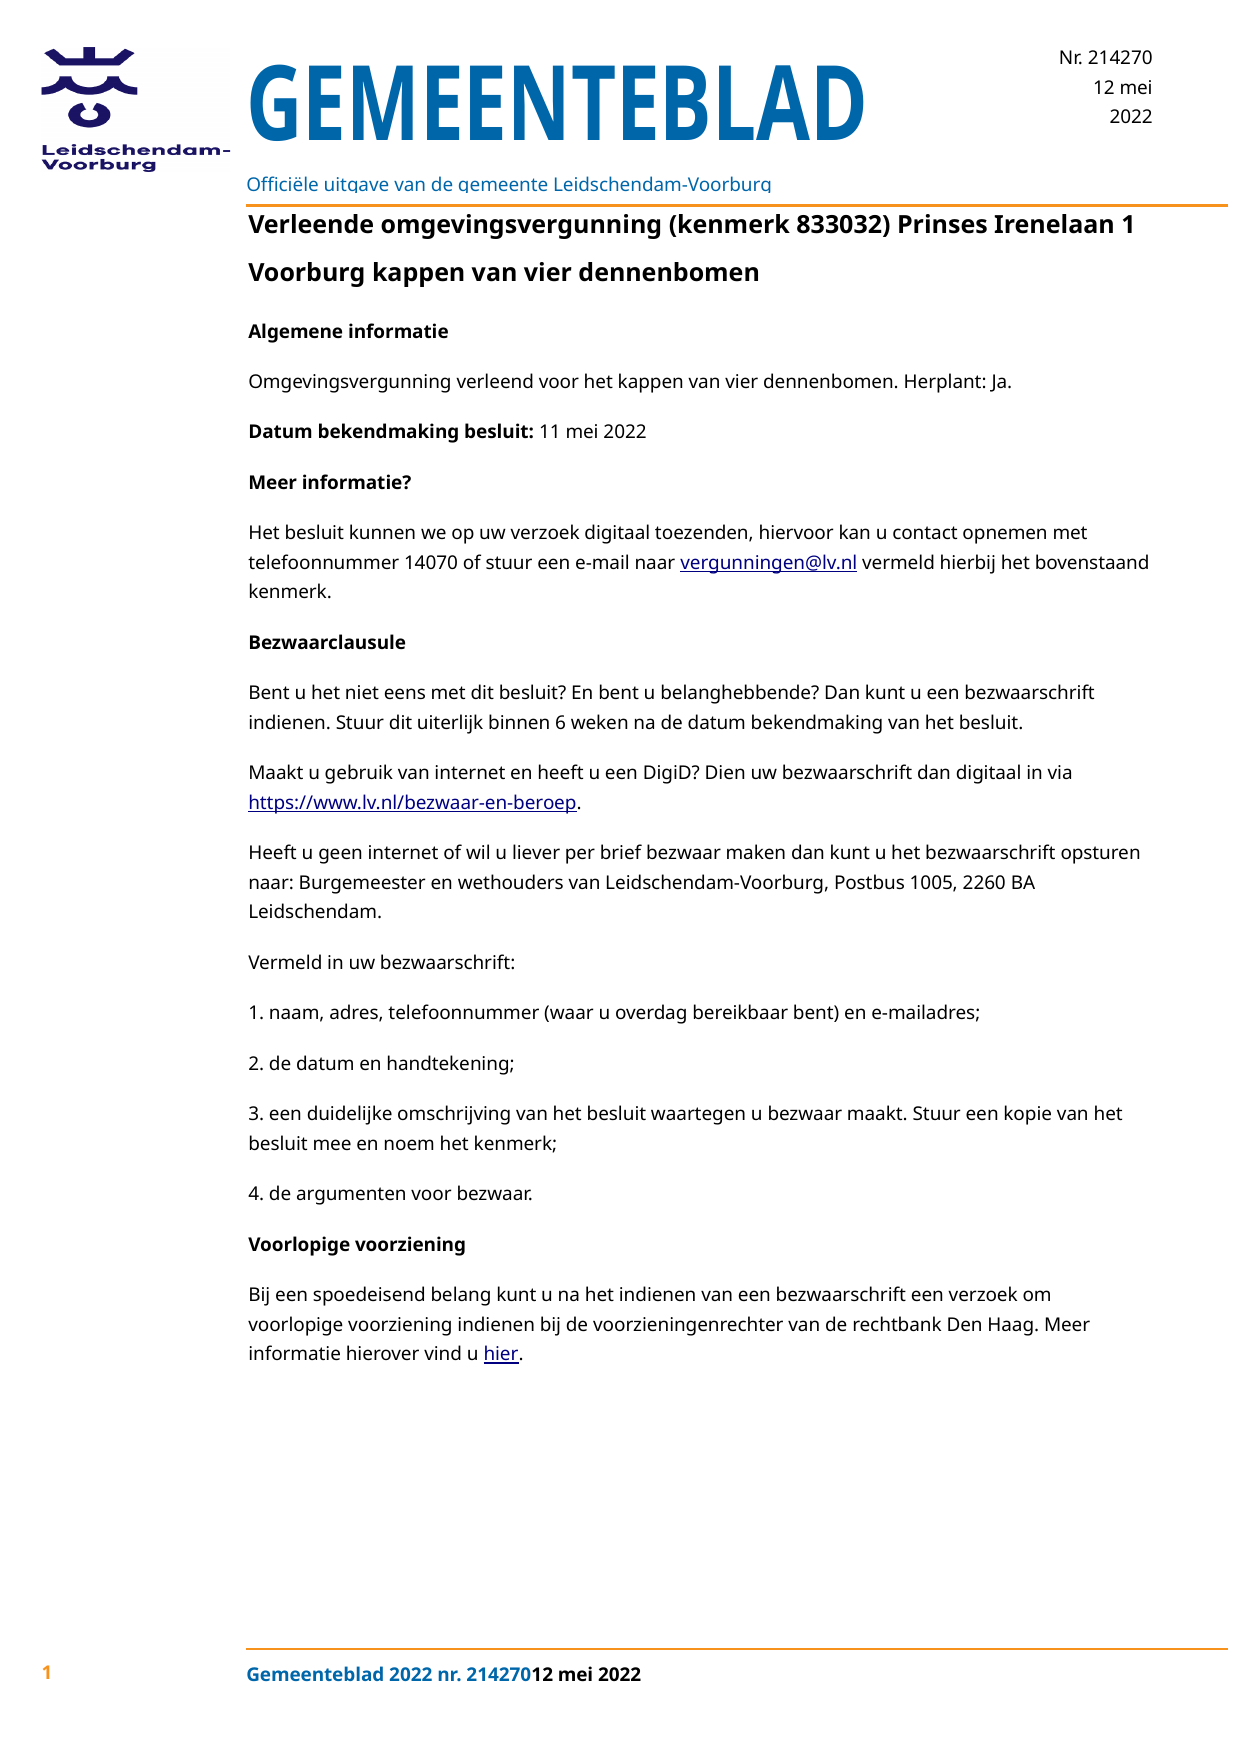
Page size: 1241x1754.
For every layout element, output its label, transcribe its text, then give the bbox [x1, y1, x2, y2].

text 3. een duidelijke omschrijving van het besluit waartegen u bezwaar maakt. Stuur een kopie van het besluit mee en noem het kenmerk; [248, 1100, 1152, 1156]
picture [41, 47, 231, 172]
text Maakt u gebruik van internet en heeft u een DigiD? Dien uw bezwaarschrift dan digitaal in via https://www.lv.nl/bezwaar-en-beroep. [248, 759, 1152, 815]
text Meer informatie? [248, 469, 1152, 495]
text Algemene informatie [248, 318, 1152, 344]
text 1. naam, adres, telefoonnummer (waar u overdag bereikbaar bent) en e-mailadres; [248, 999, 1152, 1025]
text Voorlopige voorziening [248, 1231, 1152, 1257]
text Heeft u geen internet of wil u liever per brief bezwaar maken dan kunt u het bezwaarschrift opsturen naar: Burgemeester en wethouders van Leidschendam-Voorburg, Postbus 1005, 2260 BA Leidschendam. [248, 839, 1152, 924]
text Verleende omgevingsvergunning (kenmerk 833032) Prinses Irenelaan 1 Voorburg kappen van vier dennenbomen [248, 207, 1152, 288]
text 2. de datum en handtekening; [248, 1050, 1152, 1076]
text Bent u het niet eens met dit besluit? En bent u belanghebbende? Dan kunt u een bezwaarschrift indienen. Stuur dit uiterlijk binnen 6 weken na de datum bekendmaking van het besluit. [248, 679, 1152, 735]
text Vermeld in uw bezwaarschrift: [248, 949, 1152, 975]
text 4. de argumenten voor bezwaar. [248, 1180, 1152, 1206]
text Het besluit kunnen we op uw verzoek digitaal toezenden, hiervoor kan u contact opnemen met telefoonnummer 14070 of stuur een e-mail naar vergunningen@lv.nl vermeld hierbij het bovenstaand kenmerk. [248, 519, 1152, 604]
text Omgevingsvergunning verleend voor het kappen van vier dennenbomen. Herplant: Ja. [248, 368, 1152, 394]
text Bezwaarclausule [248, 629, 1152, 655]
text Datum bekendmaking besluit: 11 mei 2022 [248, 419, 1152, 444]
text Bij een spoedeisend belang kunt u na het indienen van een bezwaarschrift een verzoek om voorlopige voorziening indienen bij de voorzieningenrechter van de rechtbank Den Haag. Meer informatie hierover vind u hier. [248, 1281, 1152, 1366]
